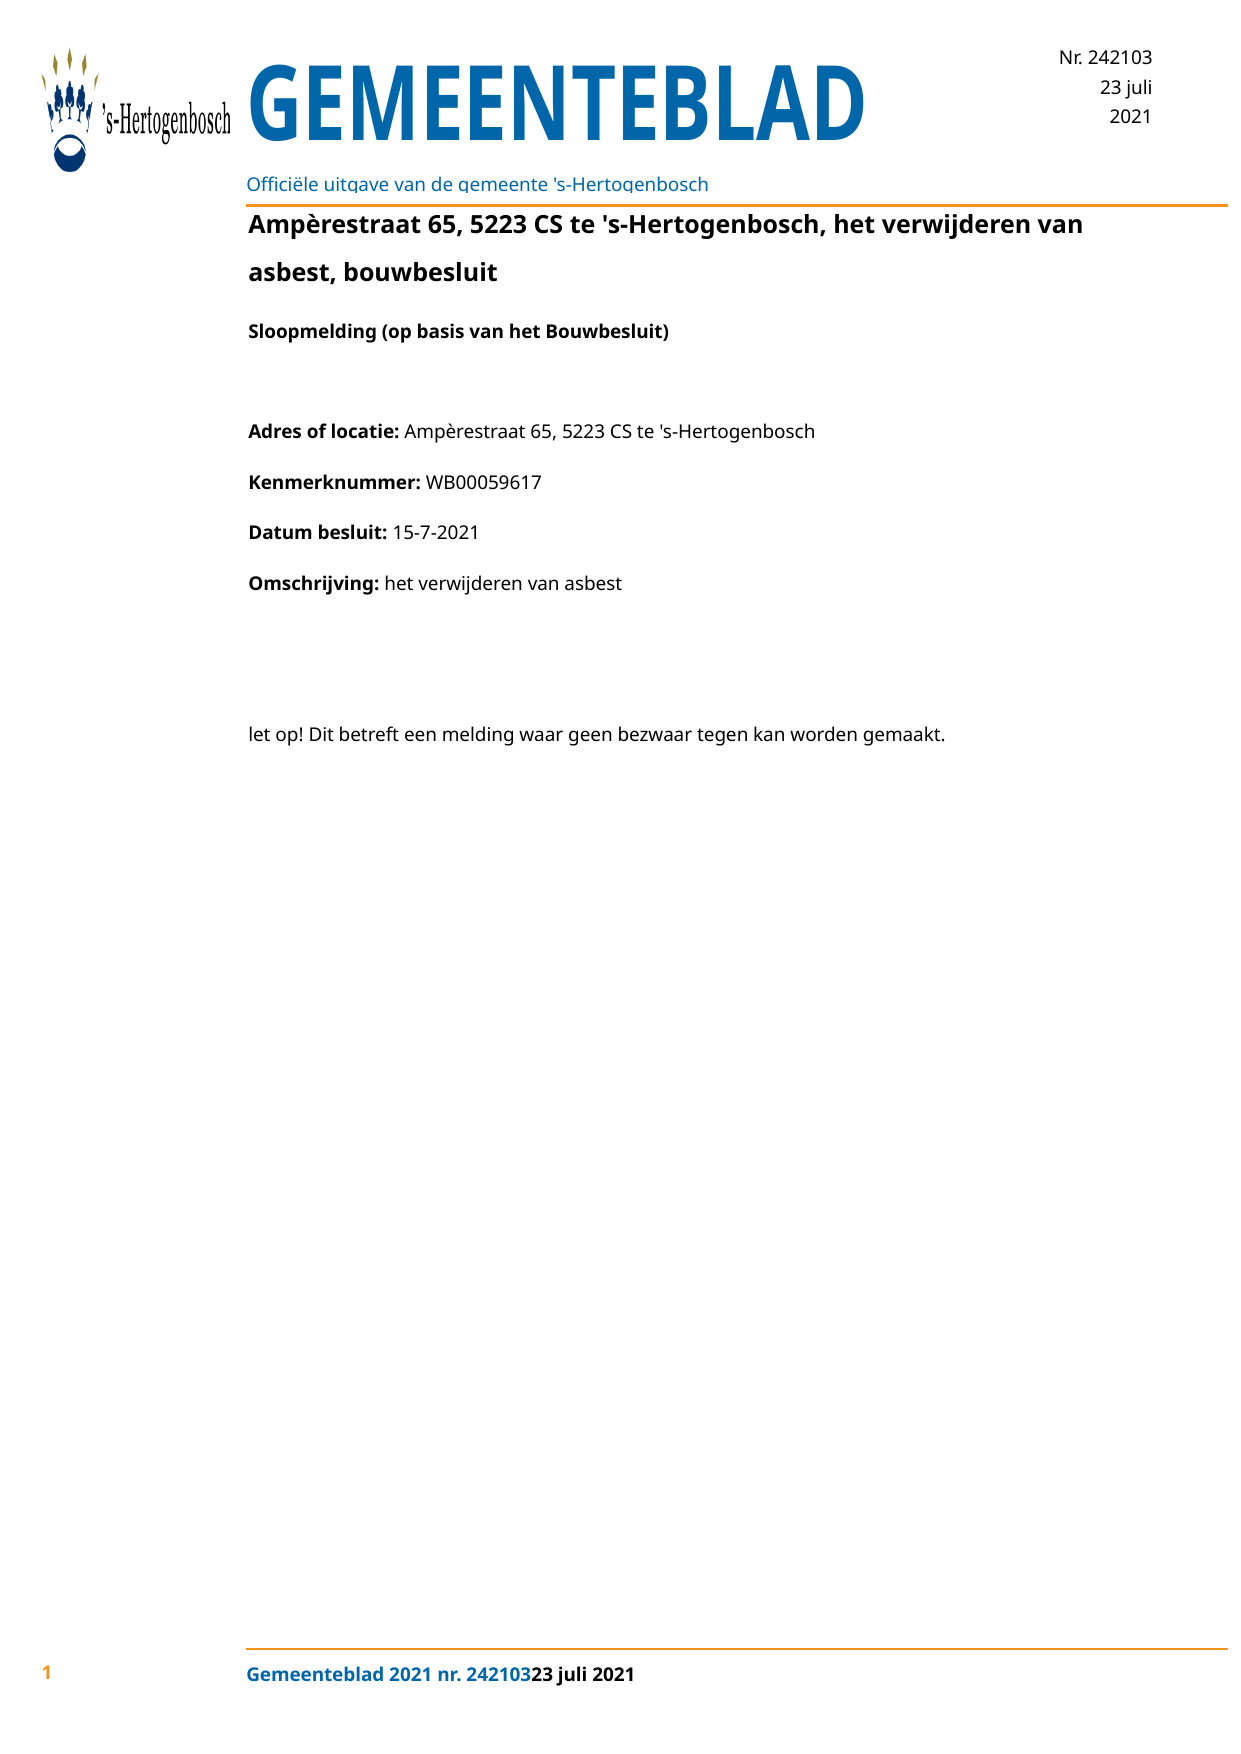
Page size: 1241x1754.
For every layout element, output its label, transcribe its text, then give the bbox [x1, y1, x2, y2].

text Kenmerknummer: WB00059617 [248, 469, 1152, 495]
text Omschrijving: het verwijderen van asbest [248, 570, 1152, 596]
text Adres of locatie: Ampèrestraat 65, 5223 CS te 's-Hertogenbosch [248, 419, 1152, 444]
text Datum besluit: 15-7-2021 [248, 519, 1152, 545]
picture [41, 47, 231, 172]
text Ampèrestraat 65, 5223 CS te 's-Hertogenbosch, het verwijderen van asbest, bouwbesluit [248, 207, 1152, 288]
text Sloopmelding (op basis van het Bouwbesluit) [248, 318, 1152, 344]
text let op! Dit betreft een melding waar geen bezwaar tegen kan worden gemaakt. [248, 721, 1152, 747]
